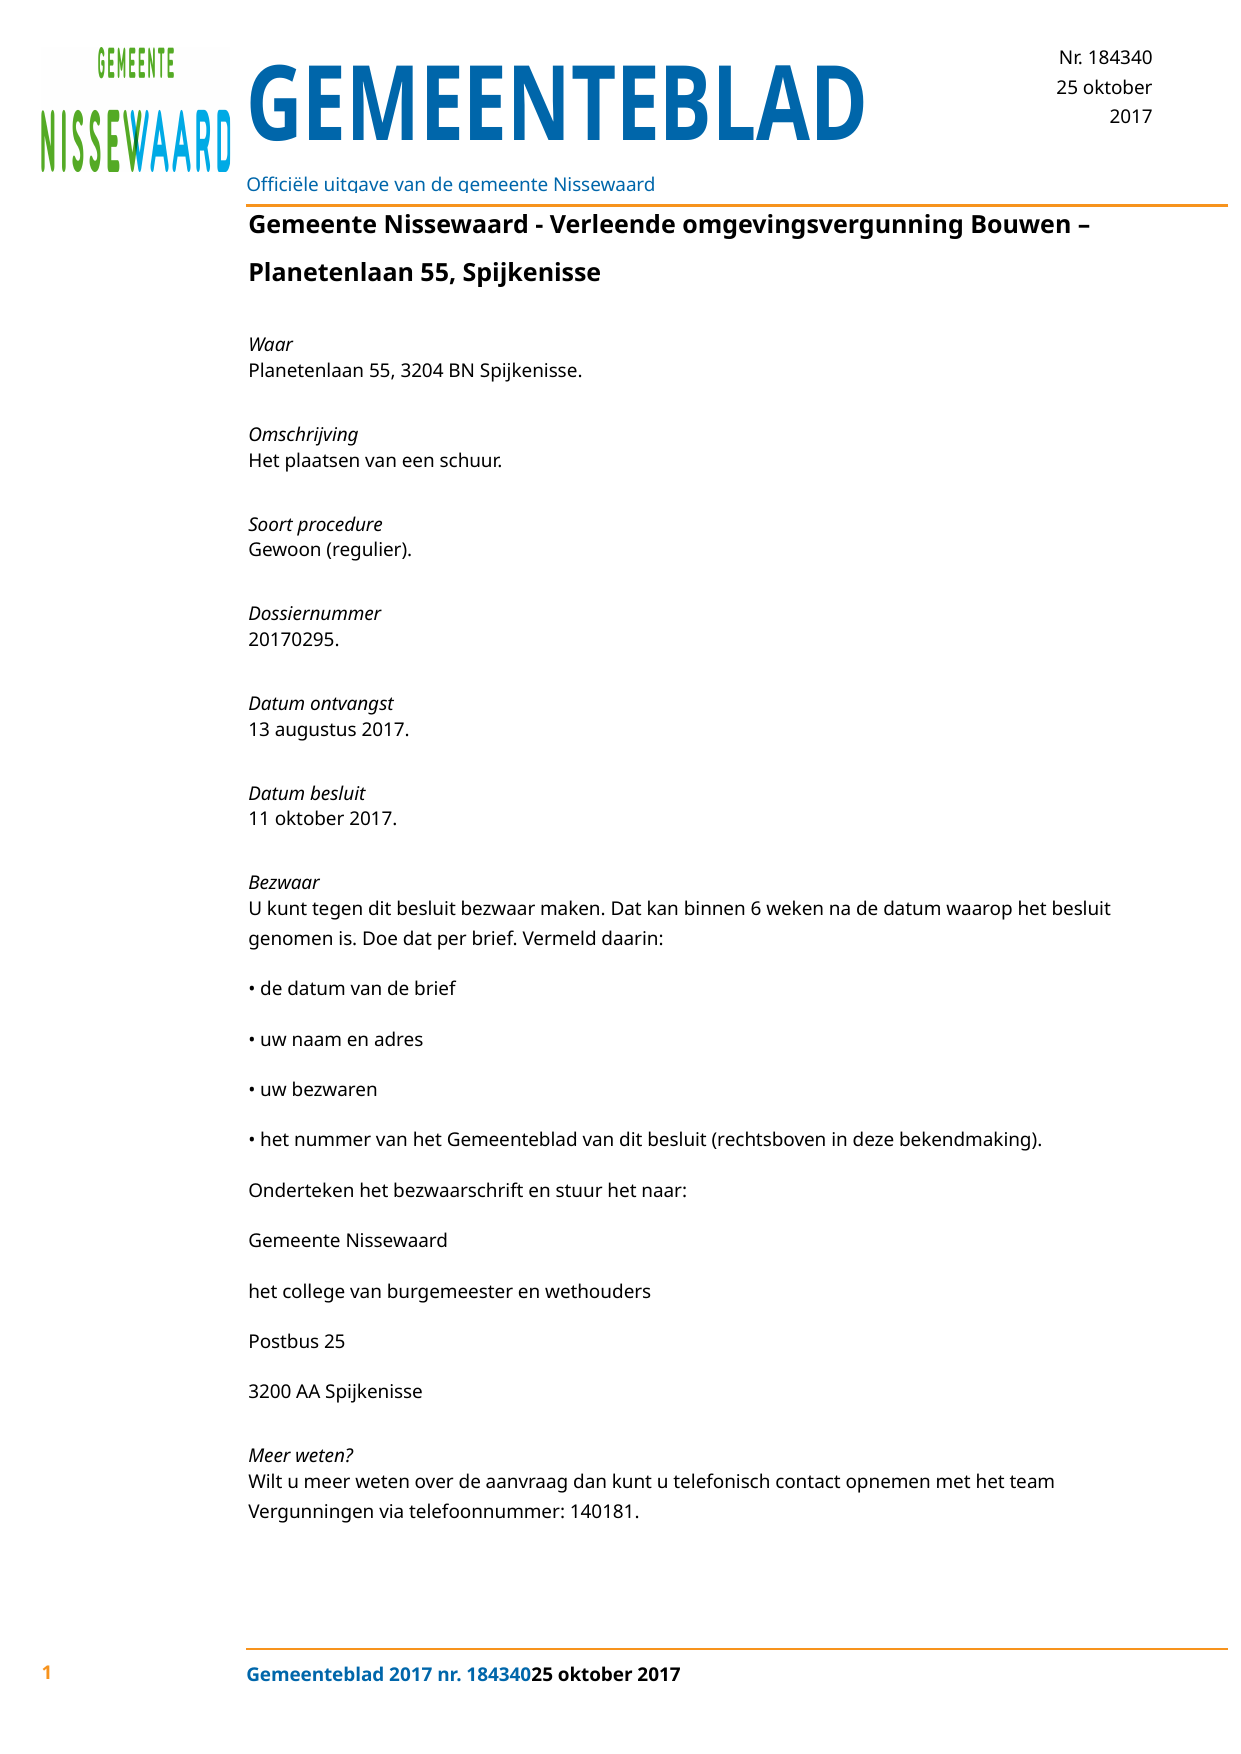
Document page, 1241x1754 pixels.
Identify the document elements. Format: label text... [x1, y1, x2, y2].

text Soort procedure [248, 511, 1152, 537]
text Bezwaar [248, 869, 1152, 895]
text 20170295. [248, 626, 1152, 652]
text Datum besluit [248, 780, 1152, 806]
text 3200 AA Spijkenisse [248, 1379, 1152, 1404]
text • uw bezwaren [248, 1076, 1152, 1102]
picture [154, 157, 165, 172]
text Gemeente Nissewaard - Verleende omgevingsvergunning Bouwen – Planetenlaan 55, Spijkenisse [248, 207, 1152, 288]
picture [176, 157, 187, 172]
picture [41, 47, 231, 172]
text U kunt tegen dit besluit bezwaar maken. Dat kan binnen 6 weken na de datum waarop het besluit genomen is. Doe dat per brief. Vermeld daarin: [248, 895, 1152, 951]
picture [200, 151, 206, 172]
text 13 augustus 2017. [248, 716, 1152, 742]
text • de datum van de brief [248, 975, 1152, 1001]
text het college van burgemeester en wethouders [248, 1278, 1152, 1303]
picture [201, 122, 206, 138]
text • het nummer van het Gemeenteblad van dit besluit (rechtsboven in deze bekendmaking). [248, 1127, 1152, 1152]
text Postbus 25 [248, 1328, 1152, 1354]
text Datum ontvangst [248, 690, 1152, 716]
text 11 oktober 2017. [248, 806, 1152, 831]
text Waar [248, 331, 1152, 357]
text Wilt u meer weten over de aanvraag dan kunt u telefonisch contact opnemen met het team Vergunningen via telefoonnummer: 140181. [248, 1468, 1152, 1524]
text Dossiernummer [248, 601, 1152, 626]
picture [222, 122, 227, 160]
text Omschrijving [248, 421, 1152, 447]
text Gemeente Nissewaard [248, 1227, 1152, 1253]
text Meer weten? [248, 1443, 1152, 1468]
text Het plaatsen van een schuur. [248, 447, 1152, 473]
text Onderteken het bezwaarschrift en stuur het naar: [248, 1177, 1152, 1203]
text • uw naam en adres [248, 1026, 1152, 1051]
text Gewoon (regulier). [248, 537, 1152, 562]
text Planetenlaan 55, 3204 BN Spijkenisse. [248, 357, 1152, 383]
